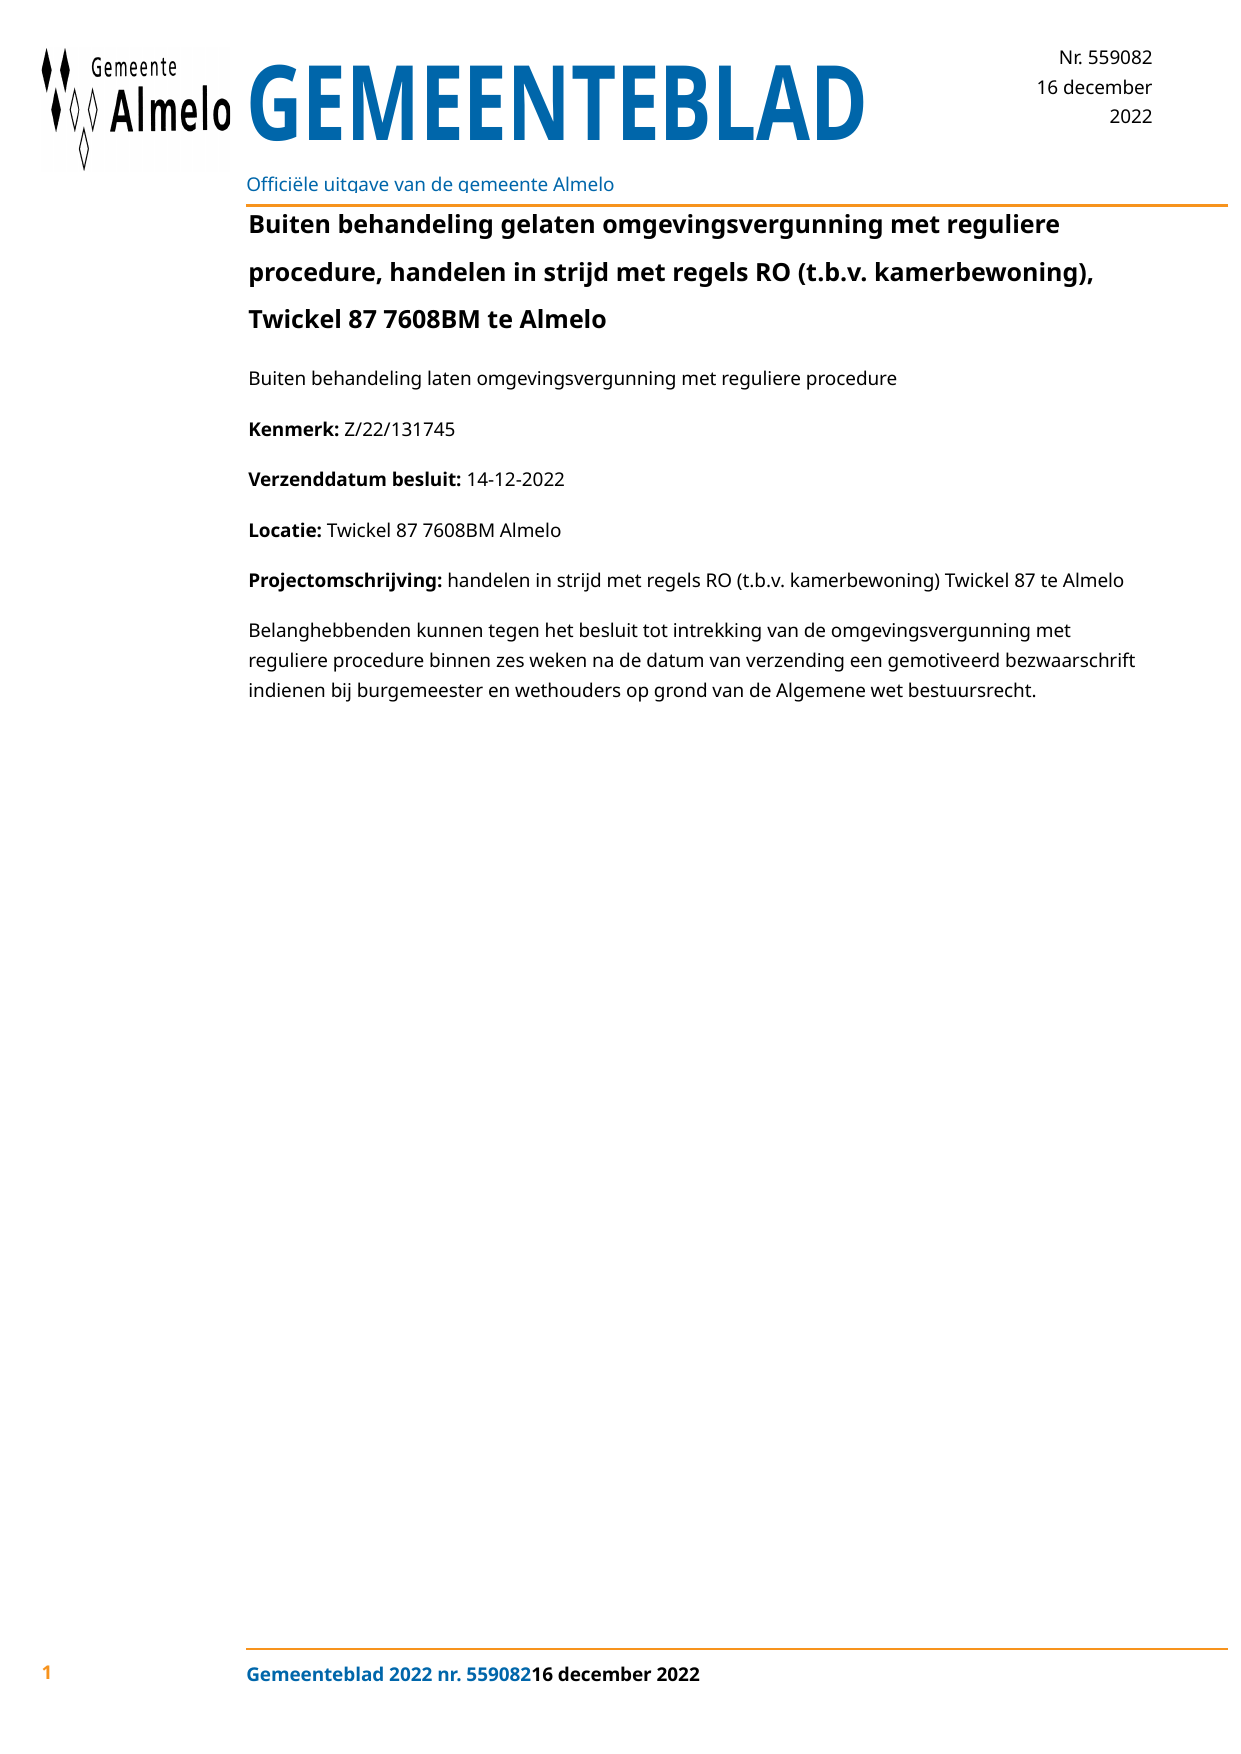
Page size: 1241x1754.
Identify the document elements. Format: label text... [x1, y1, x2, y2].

text Buiten behandeling laten omgevingsvergunning met reguliere procedure [248, 366, 1152, 391]
text Locatie: Twickel 87 7608BM Almelo [248, 517, 1152, 542]
picture [41, 47, 231, 172]
text Verzenddatum besluit: 14-12-2022 [248, 466, 1152, 492]
text Projectomschrijving: handelen in strijd met regels RO (t.b.v. kamerbewoning) Twickel 87 te Almelo [248, 567, 1152, 593]
text Belanghebbenden kunnen tegen het besluit tot intrekking van de omgevingsvergunning met reguliere procedure binnen zes weken na de datum van verzending een gemotiveerd bezwaarschrift indienen bij burgemeester en wethouders op grond van de Algemene wet bestuursrecht. [248, 618, 1152, 702]
text Buiten behandeling gelaten omgevingsvergunning met reguliere procedure, handelen in strijd met regels RO (t.b.v. kamerbewoning), Twickel 87 7608BM te Almelo [248, 207, 1152, 336]
text Kenmerk: Z/22/131745 [248, 416, 1152, 442]
